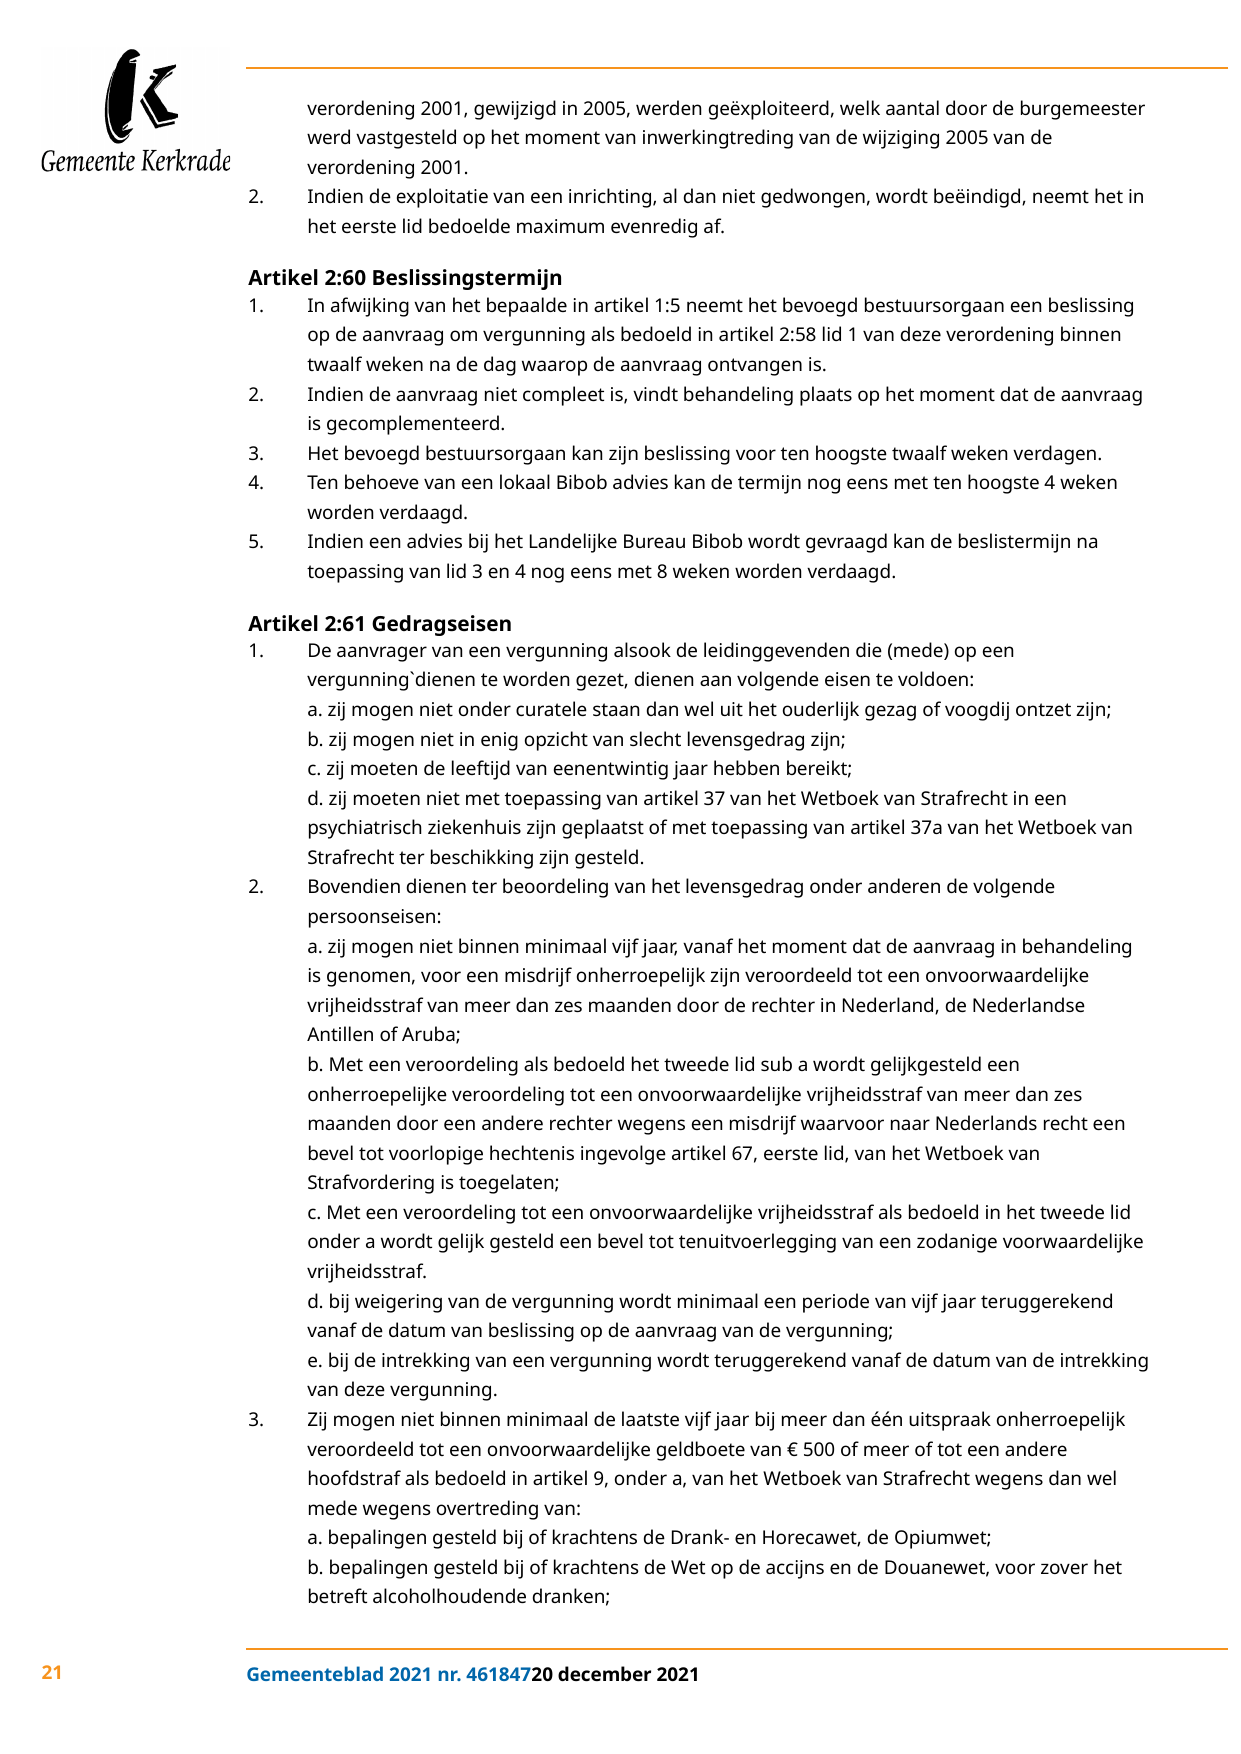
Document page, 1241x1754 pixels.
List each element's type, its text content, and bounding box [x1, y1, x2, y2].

list b. zij mogen niet in enig opzicht van slecht levensgedrag zijn; [248, 726, 1152, 752]
list d. zij moeten niet met toepassing van artikel 37 van het Wetboek van Strafrecht in een psychiatrisch ziekenhuis zijn geplaatst of met toepassing van artikel 37a van het Wetboek van Strafrecht ter beschikking zijn gesteld. [248, 785, 1152, 870]
list In afwijking van het bepaalde in artikel 1:5 neemt het bevoegd bestuursorgaan een beslissing op de aanvraag om vergunning als bedoeld in artikel 2:58 lid 1 van deze verordening binnen twaalf weken na de dag waarop de aanvraag ontvangen is. [248, 292, 1152, 377]
list Indien de aanvraag niet compleet is, vindt behandeling plaats op het moment dat de aanvraag is gecomplementeerd. [248, 381, 1152, 436]
text Artikel 2:60 Beslissingstermijn [248, 263, 1152, 292]
list b. bepalingen gesteld bij of krachtens de Wet op de accijns en de Douanewet, voor zover het betreft alcoholhoudende dranken; [248, 1554, 1152, 1609]
list Zij mogen niet binnen minimaal de laatste vijf jaar bij meer dan één uitspraak onherroepelijk veroordeeld tot een onvoorwaardelijke geldboete van € 500 of meer of tot een andere hoofdstraf als bedoeld in artikel 9, onder a, van het Wetboek van Strafrecht wegens dan wel mede wegens overtreding van: [248, 1406, 1152, 1521]
list c. Met een veroordeling tot een onvoorwaardelijke vrijheidsstraf als bedoeld in het tweede lid onder a wordt gelijk gesteld een bevel tot tenuitvoerlegging van een zodanige voorwaardelijke vrijheidsstraf. [248, 1199, 1152, 1284]
list e. bij de intrekking van een vergunning wordt teruggerekend vanaf de datum van de intrekking van deze vergunning. [248, 1347, 1152, 1402]
list a. bepalingen gesteld bij of krachtens de Drank- en Horecawet, de Opiumwet; [248, 1524, 1152, 1550]
list a. zij mogen niet onder curatele staan dan wel uit het ouderlijk gezag of voogdij ontzet zijn; [248, 696, 1152, 722]
list Ten behoeve van een lokaal Bibob advies kan de termijn nog eens met ten hoogste 4 weken worden verdaagd. [248, 469, 1152, 525]
list d. bij weigering van de vergunning wordt minimaal een periode van vijf jaar teruggerekend vanaf de datum van beslissing op de aanvraag van de vergunning; [248, 1288, 1152, 1343]
list De aanvrager van een vergunning alsook de leidinggevenden die (mede) op een vergunning`dienen te worden gezet, dienen aan volgende eisen te voldoen: [248, 637, 1152, 692]
list b. Met een veroordeling als bedoeld het tweede lid sub a wordt gelijkgesteld een onherroepelijke veroordeling tot een onvoorwaardelijke vrijheidsstraf van meer dan zes maanden door een andere rechter wegens een misdrijf waarvoor naar Nederlands recht een bevel tot voorlopige hechtenis ingevolge artikel 67, eerste lid, van het Wetboek van Strafvordering is toegelaten; [248, 1051, 1152, 1195]
picture [41, 47, 231, 172]
list a. zij mogen niet binnen minimaal vijf jaar, vanaf het moment dat de aanvraag in behandeling is genomen, voor een misdrijf onherroepelijk zijn veroordeeld tot een onvoorwaardelijke vrijheidsstraf van meer dan zes maanden door de rechter in Nederland, de Nederlandse Antillen of Aruba; [248, 933, 1152, 1047]
list Indien de exploitatie van een inrichting, al dan niet gedwongen, wordt beëindigd, neemt het in het eerste lid bedoelde maximum evenredig af. [248, 183, 1152, 239]
text Artikel 2:61 Gedragseisen [248, 609, 1152, 637]
list c. zij moeten de leeftijd van eenentwintig jaar hebben bereikt; [248, 755, 1152, 781]
list verordening 2001, gewijzigd in 2005, werden geëxploiteerd, welk aantal door de burgemeester werd vastgesteld op het moment van inwerkingtreding van de wijziging 2005 van de verordening 2001. [248, 95, 1152, 180]
list Indien een advies bij het Landelijke Bureau Bibob wordt gevraagd kan de beslistermijn na toepassing van lid 3 en 4 nog eens met 8 weken worden verdaagd. [248, 529, 1152, 584]
list Bovendien dienen ter beoordeling van het levensgedrag onder anderen de volgende persoonseisen: [248, 874, 1152, 929]
list Het bevoegd bestuursorgaan kan zijn beslissing voor ten hoogste twaalf weken verdagen. [248, 440, 1152, 466]
